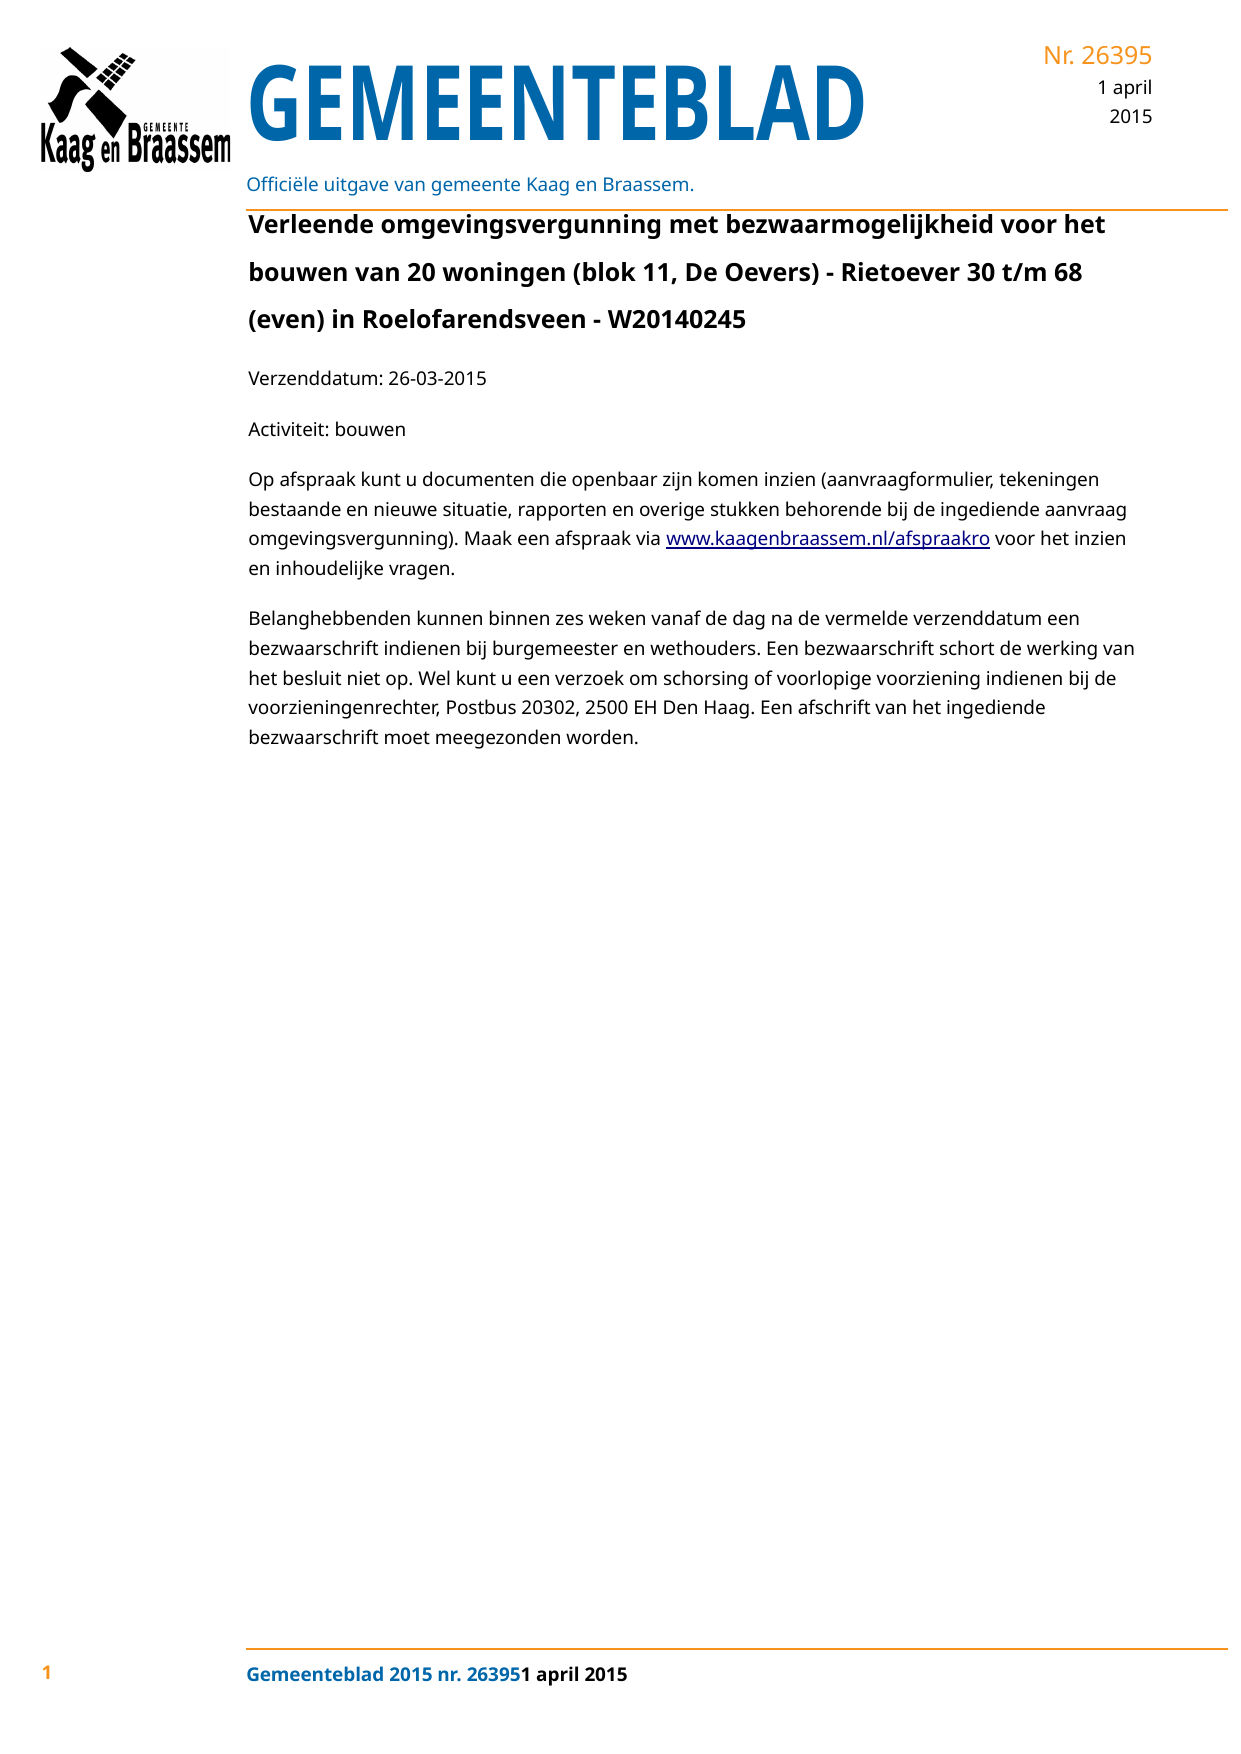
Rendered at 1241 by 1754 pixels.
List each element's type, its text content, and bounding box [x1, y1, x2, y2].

text Verzenddatum: 26-03-2015 [248, 366, 1152, 391]
text Belanghebbenden kunnen binnen zes weken vanaf de dag na de vermelde verzenddatum een bezwaarschrift indienen bij burgemeester en wethouders. Een bezwaarschrift schort de werking van het besluit niet op. Wel kunt u een verzoek om schorsing of voorlopige voorziening indienen bij de voorzieningenrechter, Postbus 20302, 2500 EH Den Haag. Een afschrift van het ingediende bezwaarschrift moet meegezonden worden. [248, 606, 1152, 749]
text Activiteit: bouwen [248, 416, 1152, 442]
text Verleende omgevingsvergunning met bezwaarmogelijkheid voor het bouwen van 20 woningen (blok 11, De Oevers) - Rietoever 30 t/m 68 (even) in Roelofarendsveen - W20140245 [248, 211, 1152, 336]
text Op afspraak kunt u documenten die openbaar zijn komen inzien (aanvraagformulier, tekeningen bestaande en nieuwe situatie, rapporten en overige stukken behorende bij de ingediende aanvraag omgevingsvergunning). Maak een afspraak via www.kaagenbraassem.nl/afspraakro voor het inzien en inhoudelijke vragen. [248, 466, 1152, 581]
picture [41, 47, 231, 172]
